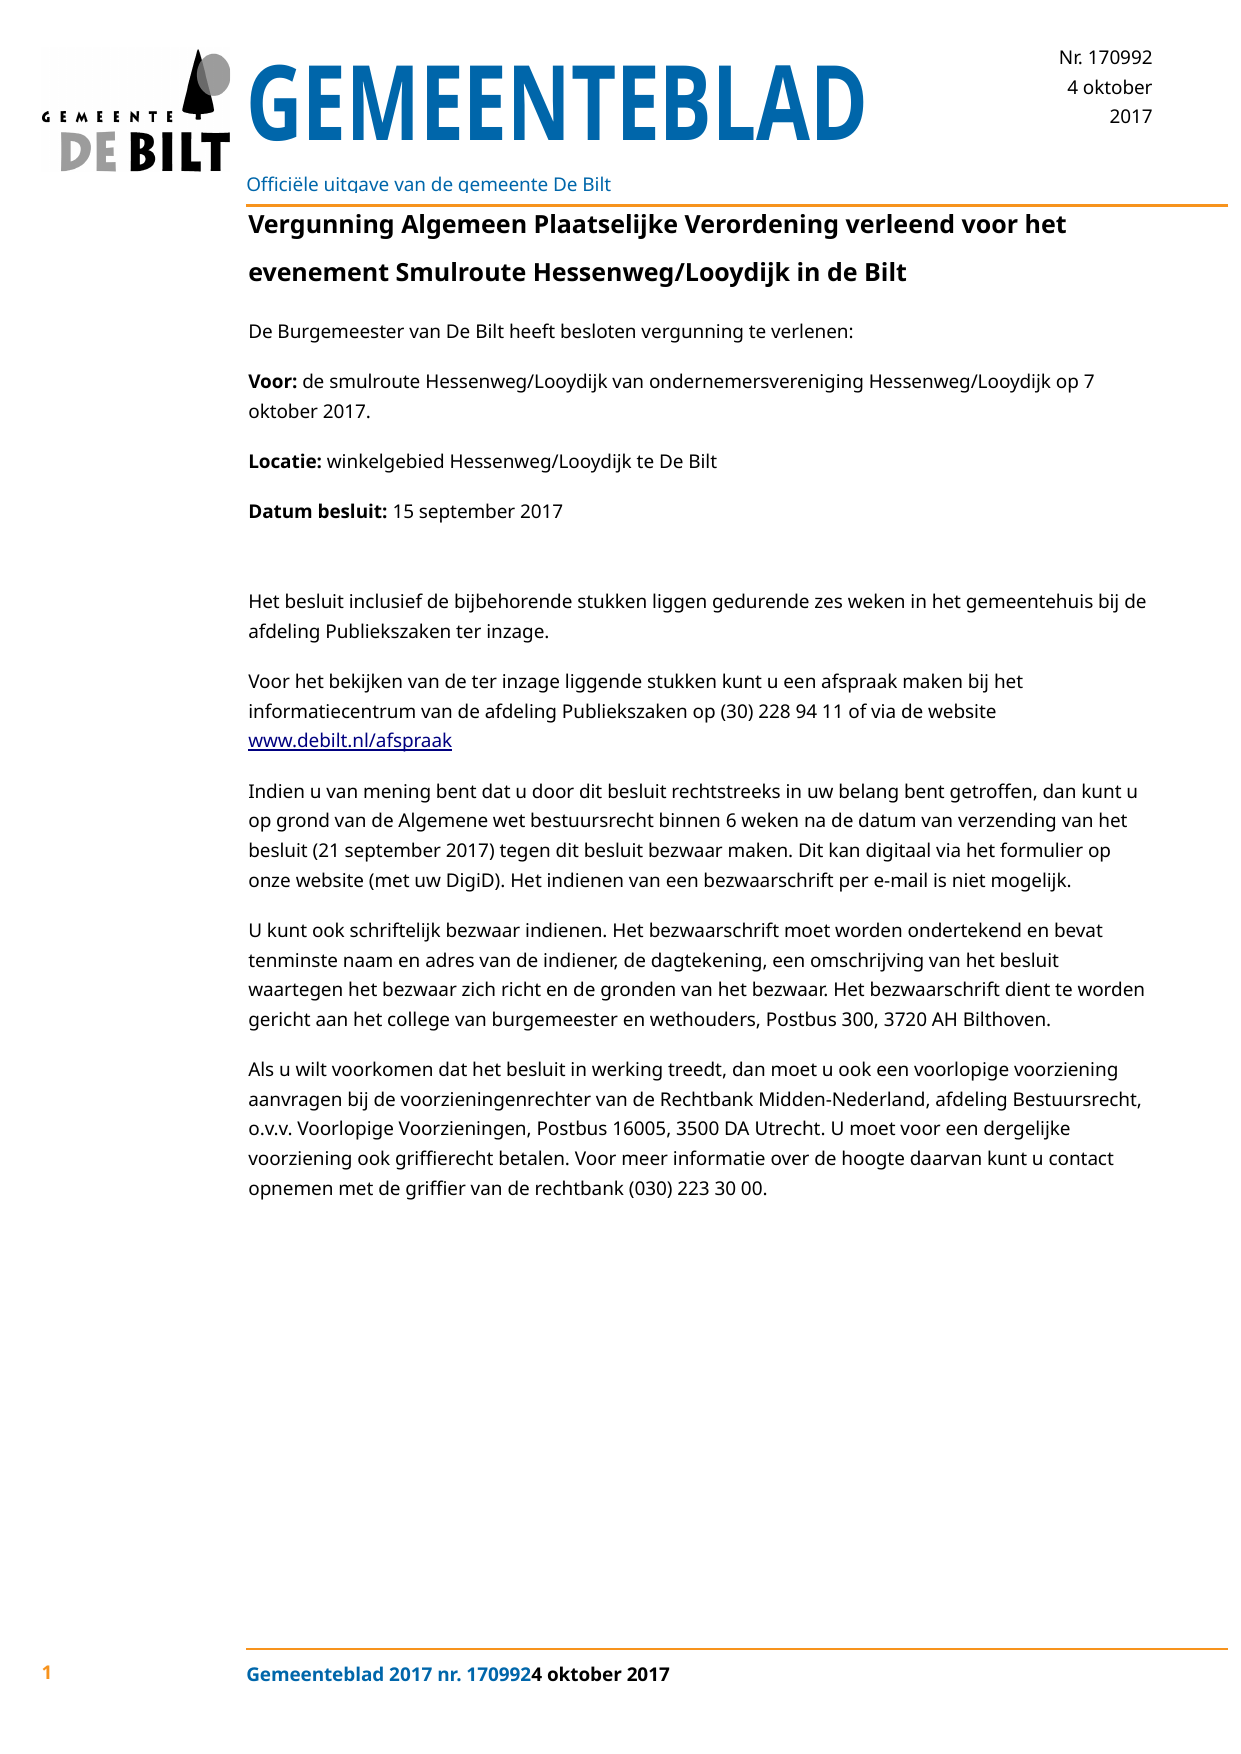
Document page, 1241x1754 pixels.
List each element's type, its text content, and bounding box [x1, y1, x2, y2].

text Indien u van mening bent dat u door dit besluit rechtstreeks in uw belang bent getroffen, dan kunt u op grond van de Algemene wet bestuursrecht binnen 6 weken na de datum van verzending van het besluit (21 september 2017) tegen dit besluit bezwaar maken. Dit kan digitaal via het formulier op onze website (met uw DigiD). Het indienen van een bezwaarschrift per e-mail is niet mogelijk. [248, 778, 1152, 892]
text Vergunning Algemeen Plaatselijke Verordening verleend voor het evenement Smulroute Hessenweg/Looydijk in de Bilt [248, 207, 1152, 288]
text Het besluit inclusief de bijbehorende stukken liggen gedurende zes weken in het gemeentehuis bij de afdeling Publiekszaken ter inzage. [248, 588, 1152, 644]
text Datum besluit: 15 september 2017 [248, 499, 1152, 524]
text Locatie: winkelgebied Hessenweg/Looydijk te De Bilt [248, 448, 1152, 474]
text U kunt ook schriftelijk bezwaar indienen. Het bezwaarschrift moet worden ondertekend en bevat tenminste naam en adres van de indiener, de dagtekening, een omschrijving van het besluit waartegen het bezwaar zich richt en de gronden van het bezwaar. Het bezwaarschrift dient te worden gericht aan het college van burgemeester en wethouders, Postbus 300, 3720 AH Bilthoven. [248, 917, 1152, 1032]
text Als u wilt voorkomen dat het besluit in werking treedt, dan moet u ook een voorlopige voorziening aanvragen bij de voorzieningenrechter van de Rechtbank Midden-Nederland, afdeling Bestuursrecht, o.v.v. Voorlopige Voorzieningen, Postbus 16005, 3500 DA Utrecht. U moet voor een dergelijke voorziening ook griffierecht betalen. Voor meer informatie over de hoogte daarvan kunt u contact opnemen met de griffier van de rechtbank (030) 223 30 00. [248, 1056, 1152, 1200]
picture [41, 47, 231, 172]
text De Burgemeester van De Bilt heeft besloten vergunning te verlenen: [248, 318, 1152, 344]
text Voor het bekijken van de ter inzage liggende stukken kunt u een afspraak maken bij het informatiecentrum van de afdeling Publiekszaken op (30) 228 94 11 of via de website www.debilt.nl/afspraak [248, 668, 1152, 753]
text Voor: de smulroute Hessenweg/Looydijk van ondernemersvereniging Hessenweg/Looydijk op 7 oktober 2017. [248, 368, 1152, 424]
